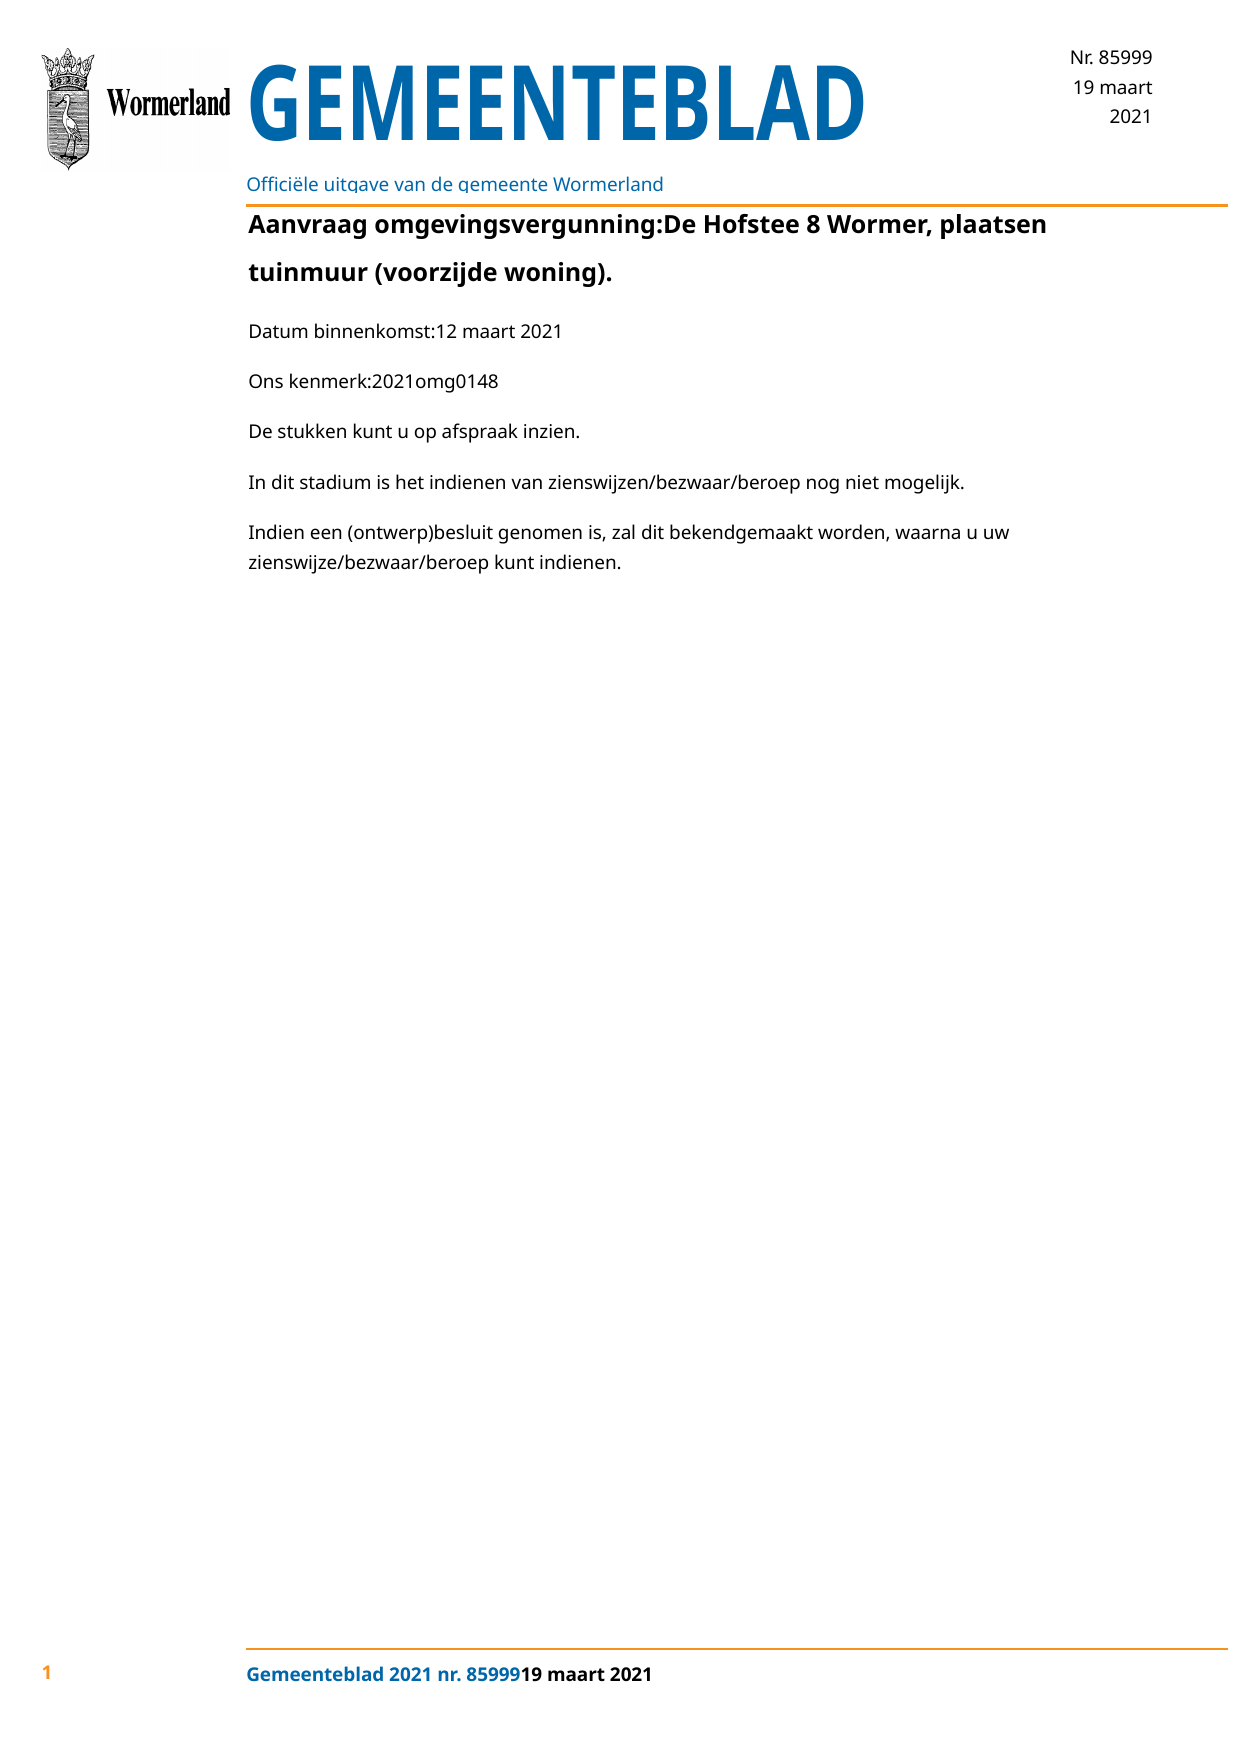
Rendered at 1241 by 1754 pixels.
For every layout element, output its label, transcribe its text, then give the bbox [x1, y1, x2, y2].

text De stukken kunt u op afspraak inzien. [248, 419, 1152, 444]
text Aanvraag omgevingsvergunning:De Hofstee 8 Wormer, plaatsen tuinmuur (voorzijde woning). [248, 207, 1152, 288]
text In dit stadium is het indienen van zienswijzen/bezwaar/beroep nog niet mogelijk. [248, 469, 1152, 495]
text Ons kenmerk:2021omg0148 [248, 368, 1152, 394]
picture [41, 47, 231, 172]
text Indien een (ontwerp)besluit genomen is, zal dit bekendgemaakt worden, waarna u uw zienswijze/bezwaar/beroep kunt indienen. [248, 519, 1152, 575]
text Datum binnenkomst:12 maart 2021 [248, 318, 1152, 344]
